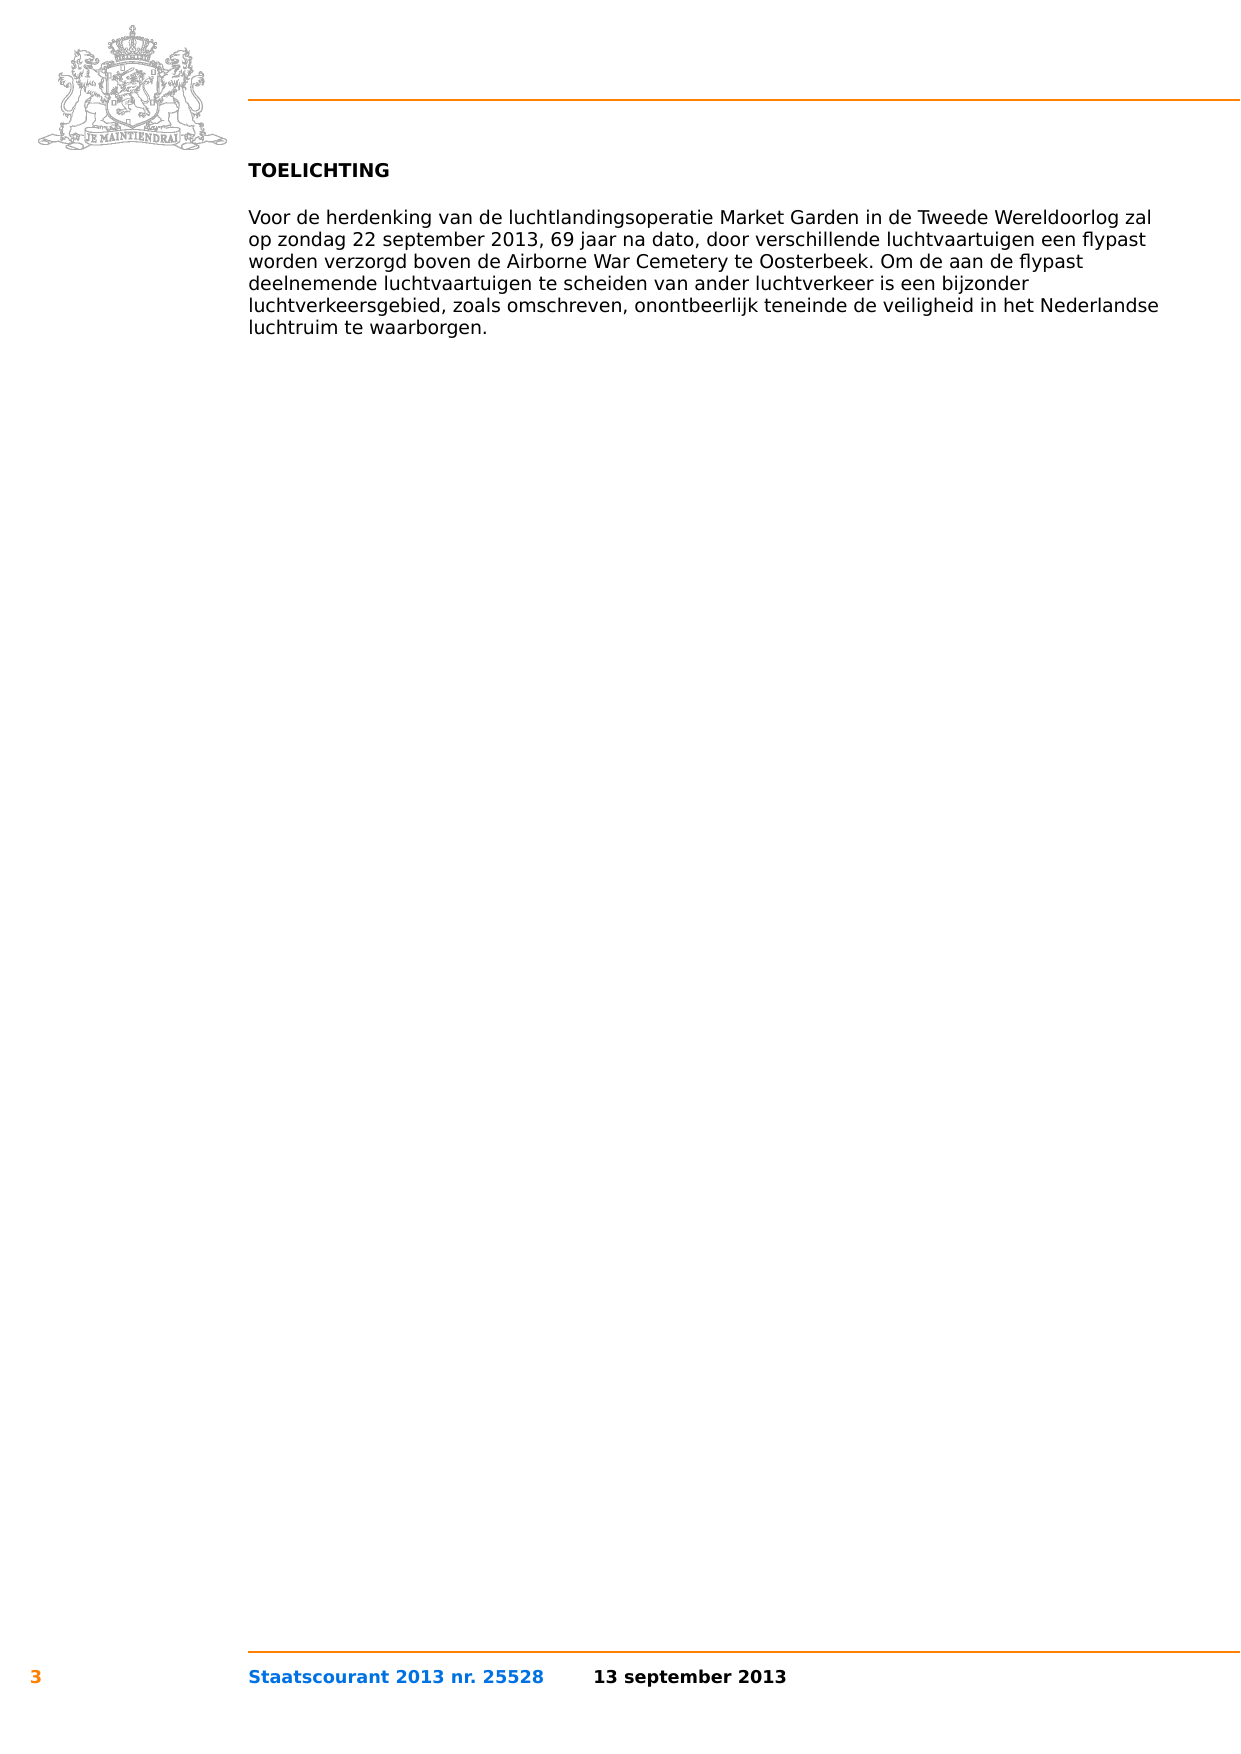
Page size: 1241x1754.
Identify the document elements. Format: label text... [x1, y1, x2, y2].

text Voor de herdenking van de luchtlandingsoperatie Market Garden in de Tweede Wereldoorlog zal op zondag 22 september 2013, 69 jaar na dato, door verschillende luchtvaartuigen een flypast worden verzorgd boven de Airborne War Cemetery te Oosterbeek. Om de aan de flypast deelnemende luchtvaartuigen te scheiden van ander luchtverkeer is een bijzonder luchtverkeersgebied, zoals omschreven, onontbeerlijk teneinde de veiligheid in het Nederlandse luchtruim te waarborgen. [248, 207, 1163, 339]
picture [38, 25, 227, 150]
subtitle TOELICHTING [248, 160, 1163, 182]
